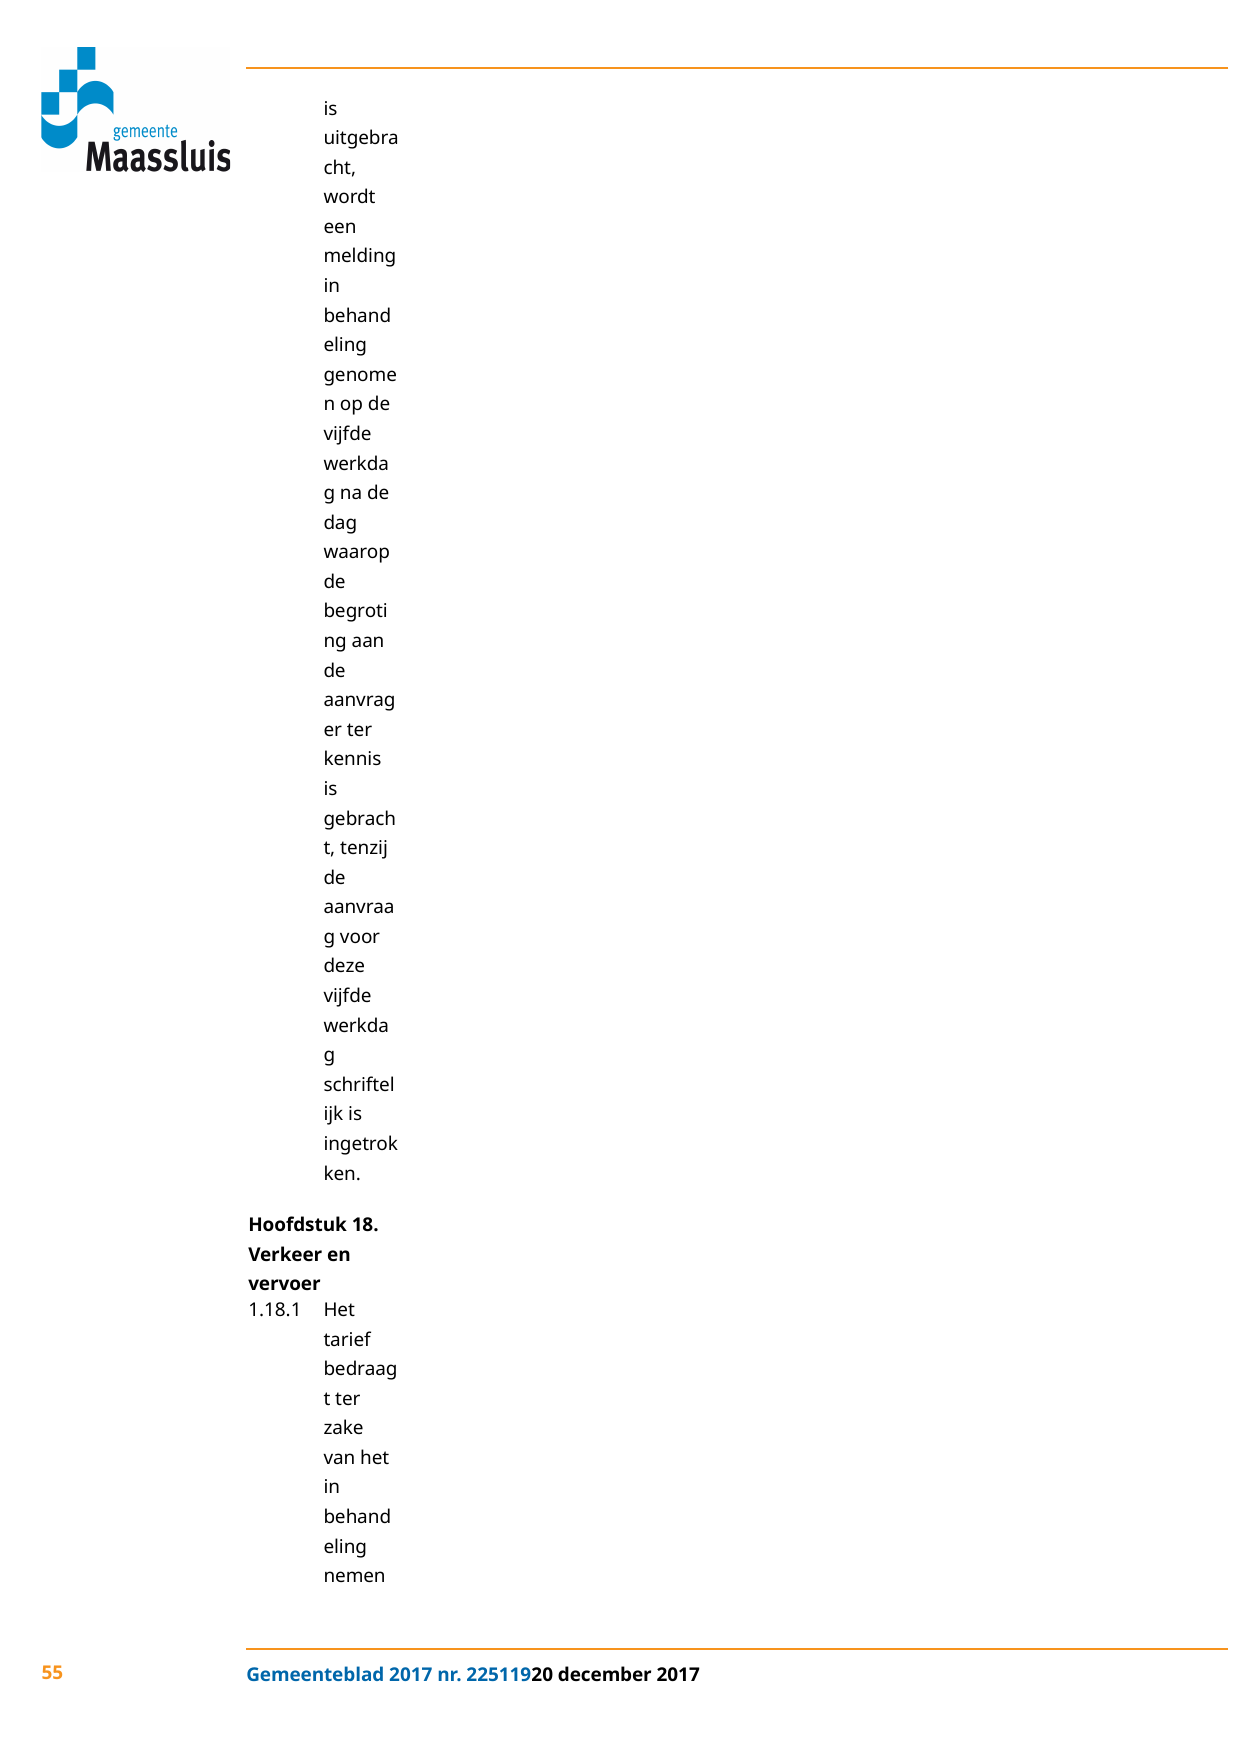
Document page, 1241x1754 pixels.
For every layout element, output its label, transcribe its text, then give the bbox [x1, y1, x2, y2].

table_cell [323, 1186, 398, 1211]
table_cell Hoofdstuk 18. Verkeer en vervoer [248, 1211, 398, 1296]
table_cell [474, 95, 549, 1186]
table_cell [399, 1296, 474, 1588]
table_cell [474, 1296, 549, 1588]
table_cell is uitgebracht, wordt een melding in behandeling genomen op de vijfde werkdag na de dag waarop de begroting aan de aanvrager ter kennis is gebracht, tenzij de aanvraag voor deze vijfde werkdag schriftelijk is ingetrokken. [323, 95, 398, 1186]
table_cell [399, 95, 474, 1186]
picture [41, 47, 77, 92]
table_cell [248, 1186, 323, 1211]
table_cell Het tarief bedraagt ter zake van het in behandeling nemen [323, 1296, 398, 1588]
table_cell [248, 95, 323, 1186]
picture [41, 47, 231, 172]
table_cell [399, 1211, 474, 1296]
table_cell 1.18.1 [248, 1296, 323, 1588]
table_cell [474, 1186, 549, 1211]
table_cell [399, 1186, 474, 1211]
